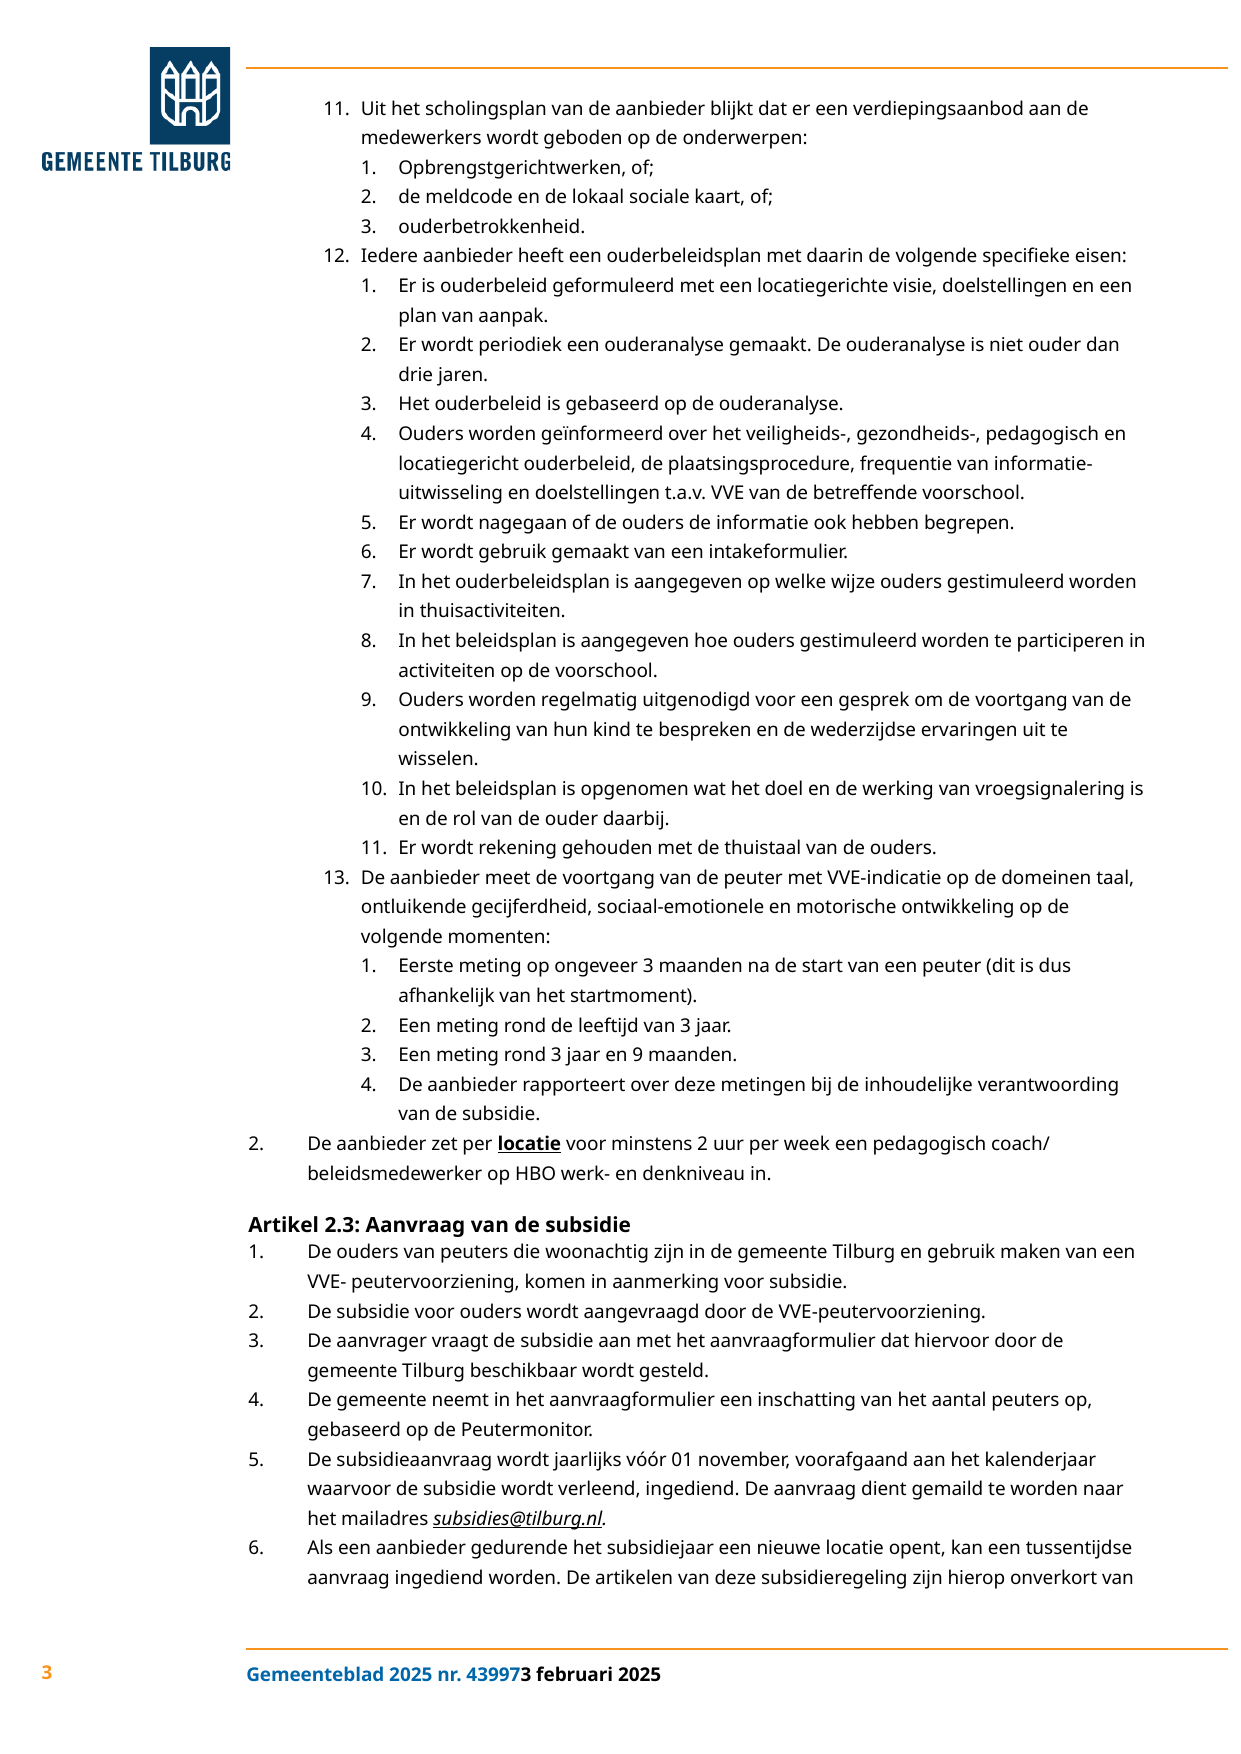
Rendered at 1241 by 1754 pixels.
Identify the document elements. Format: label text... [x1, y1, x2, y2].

list De aanbieder zet per locatie voor minstens 2 uur per week een pedagogisch coach/ beleidsmedewerker op HBO werk- en denkniveau in. [248, 1130, 1152, 1186]
list Er wordt rekening gehouden met de thuistaal van de ouders. [361, 834, 1152, 860]
list Uit het scholingsplan van de aanbieder blijkt dat er een verdiepingsaanbod aan de medewerkers wordt geboden op de onderwerpen: [323, 95, 1152, 150]
list Er wordt periodiek een ouderanalyse gemaakt. De ouderanalyse is niet ouder dan drie jaren. [361, 331, 1152, 387]
list De aanvrager vraagt de subsidie aan met het aanvraagformulier dat hiervoor door de gemeente Tilburg beschikbaar wordt gesteld. [248, 1327, 1152, 1383]
list De gemeente neemt in het aanvraagformulier een inschatting van het aantal peuters op, gebaseerd op de Peutermonitor. [248, 1387, 1152, 1442]
list Ouders worden regelmatig uitgenodigd voor een gesprek om de voortgang van de ontwikkeling van hun kind te bespreken en de wederzijdse ervaringen uit te wisselen. [361, 686, 1152, 771]
list De subsidieaanvraag wordt jaarlijks vóór 01 november, voorafgaand aan het kalenderjaar waarvoor de subsidie wordt verleend, ingediend. De aanvraag dient gemaild te worden naar het mailadres subsidies@tilburg.nl. [248, 1446, 1152, 1531]
picture [41, 47, 231, 172]
list In het beleidsplan is opgenomen wat het doel en de werking van vroegsignalering is en de rol van de ouder daarbij. [361, 775, 1152, 831]
list Een meting rond 3 jaar en 9 maanden. [361, 1041, 1152, 1067]
list In het beleidsplan is aangegeven hoe ouders gestimuleerd worden te participeren in activiteiten op de voorschool. [361, 627, 1152, 683]
list Ouders worden geïnformeerd over het veiligheids-, gezondheids-, pedagogisch en locatiegericht ouderbeleid, de plaatsingsprocedure, frequentie van informatie- uitwisseling en doelstellingen t.a.v. VVE van de betreffende voorschool. [361, 420, 1152, 505]
list Eerste meting op ongeveer 3 maanden na de start van een peuter (dit is dus afhankelijk van het startmoment). [361, 953, 1152, 1008]
list Opbrengstgerichtwerken, of; [361, 154, 1152, 180]
list ouderbetrokkenheid. [361, 213, 1152, 239]
list Het ouderbeleid is gebaseerd op de ouderanalyse. [361, 391, 1152, 416]
list Er wordt gebruik gemaakt van een intakeformulier. [361, 538, 1152, 564]
text Artikel 2.3: Aanvraag van de subsidie [248, 1210, 1152, 1239]
list Iedere aanbieder heeft een ouderbeleidsplan met daarin de volgende specifieke eisen: [323, 243, 1152, 268]
list Er wordt nagegaan of de ouders de informatie ook hebben begrepen. [361, 509, 1152, 535]
list Als een aanbieder gedurende het subsidiejaar een nieuwe locatie opent, kan een tussentijdse aanvraag ingediend worden. De artikelen van deze subsidieregeling zijn hierop onverkort van [248, 1534, 1152, 1590]
list De ouders van peuters die woonachtig zijn in de gemeente Tilburg en gebruik maken van een VVE- peutervoorziening, komen in aanmerking voor subsidie. [248, 1239, 1152, 1294]
list De subsidie voor ouders wordt aangevraagd door de VVE-peutervoorziening. [248, 1298, 1152, 1323]
list In het ouderbeleidsplan is aangegeven op welke wijze ouders gestimuleerd worden in thuisactiviteiten. [361, 568, 1152, 623]
list Een meting rond de leeftijd van 3 jaar. [361, 1012, 1152, 1038]
list Er is ouderbeleid geformuleerd met een locatiegerichte visie, doelstellingen en een plan van aanpak. [361, 272, 1152, 328]
list De aanbieder meet de voortgang van de peuter met VVE-indicatie op de domeinen taal, ontluikende gecijferdheid, sociaal-emotionele en motorische ontwikkeling op de volgende momenten: [323, 864, 1152, 949]
list de meldcode en de lokaal sociale kaart, of; [361, 183, 1152, 209]
list De aanbieder rapporteert over deze metingen bij de inhoudelijke verantwoording van de subsidie. [361, 1071, 1152, 1126]
